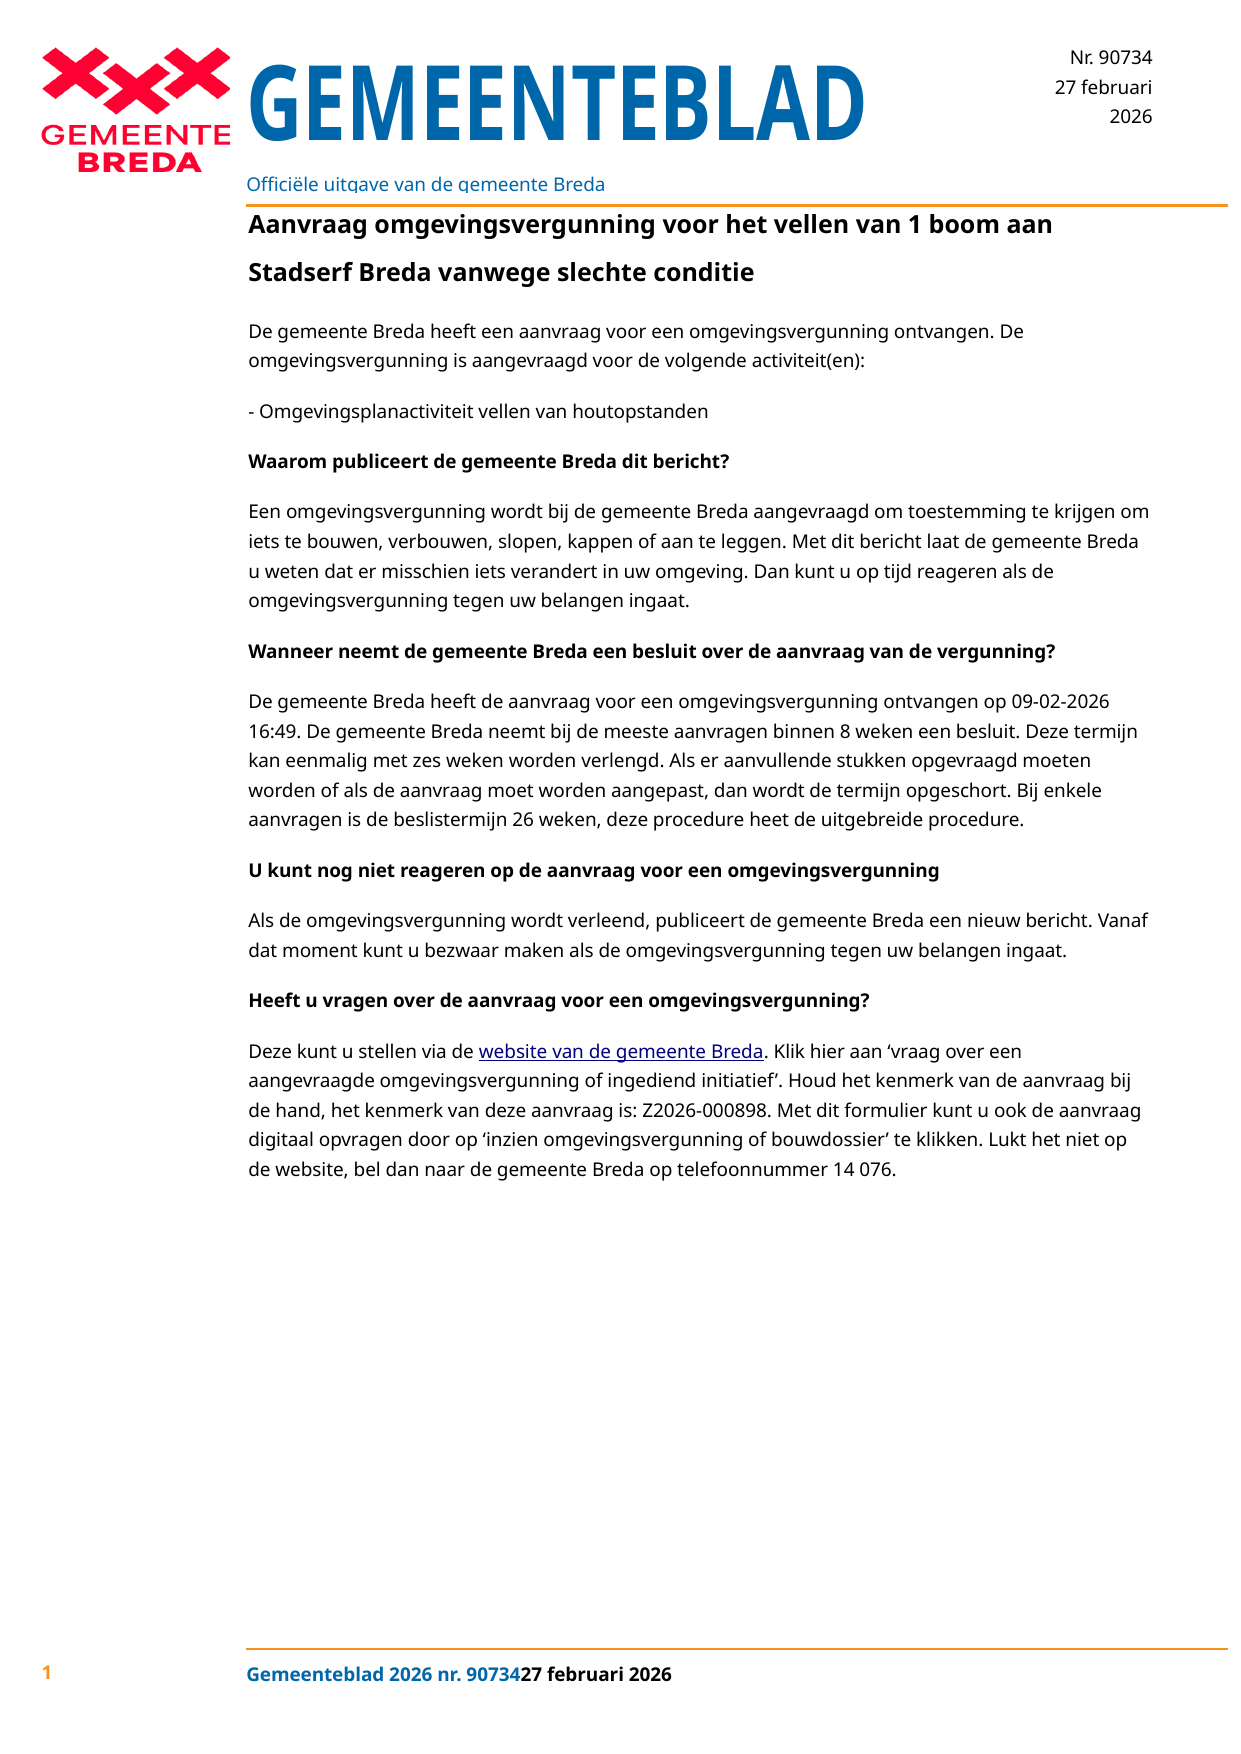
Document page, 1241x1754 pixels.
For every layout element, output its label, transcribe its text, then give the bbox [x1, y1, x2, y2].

text Aanvraag omgevingsvergunning voor het vellen van 1 boom aan Stadserf Breda vanwege slechte conditie [248, 207, 1152, 288]
text - Omgevingsplanactiviteit vellen van houtopstanden [248, 398, 1152, 424]
text U kunt nog niet reageren op de aanvraag voor een omgevingsvergunning [248, 857, 1152, 883]
text Heeft u vragen over de aanvraag voor een omgevingsvergunning? [248, 987, 1152, 1013]
text Waarom publiceert de gemeente Breda dit bericht? [248, 448, 1152, 474]
text De gemeente Breda heeft de aanvraag voor een omgevingsvergunning ontvangen op 09-02-2026 16:49. De gemeente Breda neemt bij de meeste aanvragen binnen 8 weken een besluit. Deze termijn kan eenmalig met zes weken worden verlengd. Als er aanvullende stukken opgevraagd moeten worden of als de aanvraag moet worden aangepast, dan wordt de termijn opgeschort. Bij enkele aanvragen is de beslistermijn 26 weken, deze procedure heet de uitgebreide procedure. [248, 688, 1152, 832]
picture [41, 47, 231, 172]
text Wanneer neemt de gemeente Breda een besluit over de aanvraag van de vergunning? [248, 638, 1152, 664]
text Als de omgevingsvergunning wordt verleend, publiceert de gemeente Breda een nieuw bericht. Vanaf dat moment kunt u bezwaar maken als de omgevingsvergunning tegen uw belangen ingaat. [248, 907, 1152, 963]
text Deze kunt u stellen via de website van de gemeente Breda. Klik hier aan ‘vraag over een aangevraagde omgevingsvergunning of ingediend initiatief’. Houd het kenmerk van de aanvraag bij de hand, het kenmerk van deze aanvraag is: Z2026-000898. Met dit formulier kunt u ook de aanvraag digitaal opvragen door op ‘inzien omgevingsvergunning of bouwdossier’ te klikken. Lukt het niet op de website, bel dan naar de gemeente Breda op telefoonnummer 14 076. [248, 1038, 1152, 1182]
text Een omgevingsvergunning wordt bij de gemeente Breda aangevraagd om toestemming te krijgen om iets te bouwen, verbouwen, slopen, kappen of aan te leggen. Met dit bericht laat de gemeente Breda u weten dat er misschien iets verandert in uw omgeving. Dan kunt u op tijd reageren als de omgevingsvergunning tegen uw belangen ingaat. [248, 499, 1152, 613]
text De gemeente Breda heeft een aanvraag voor een omgevingsvergunning ontvangen. De omgevingsvergunning is aangevraagd voor de volgende activiteit(en): [248, 318, 1152, 373]
